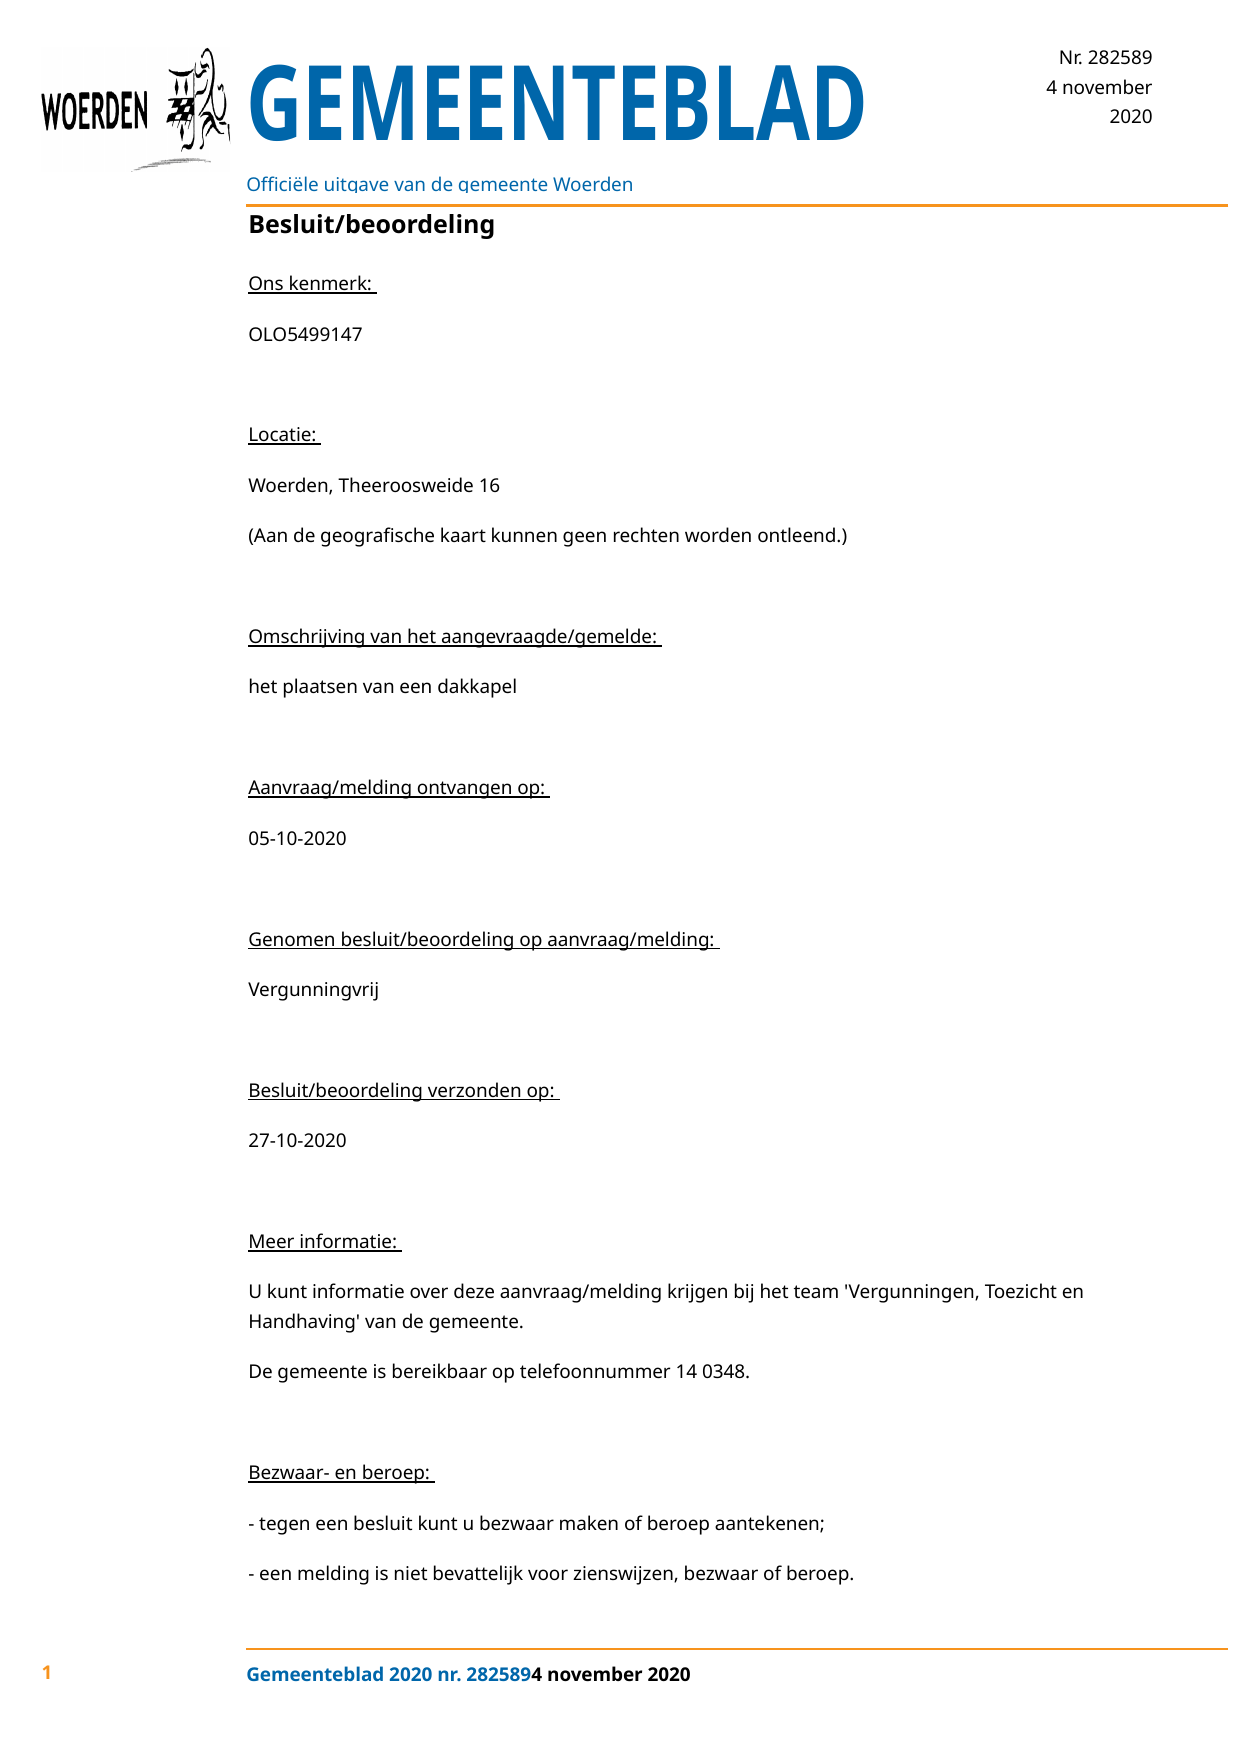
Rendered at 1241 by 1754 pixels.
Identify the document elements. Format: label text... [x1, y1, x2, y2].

text - een melding is niet bevattelijk voor zienswijzen, bezwaar of beroep. [248, 1560, 1152, 1586]
text Locatie: [248, 422, 1152, 447]
text Genomen besluit/beoordeling op aanvraag/melding: [248, 926, 1152, 951]
text Meer informatie: [248, 1228, 1152, 1254]
text Bezwaar- en beroep: [248, 1459, 1152, 1485]
text - tegen een besluit kunt u bezwaar maken of beroep aantekenen; [248, 1510, 1152, 1536]
text OLO5499147 [248, 321, 1152, 346]
text De gemeente is bereikbaar op telefoonnummer 14 0348. [248, 1359, 1152, 1384]
text 05-10-2020 [248, 825, 1152, 851]
text Ons kenmerk: [248, 270, 1152, 296]
text Besluit/beoordeling verzonden op: [248, 1077, 1152, 1103]
text Aanvraag/melding ontvangen op: [248, 774, 1152, 800]
text Woerden, Theeroosweide 16 [248, 472, 1152, 498]
text (Aan de geografische kaart kunnen geen rechten worden ontleend.) [248, 522, 1152, 548]
text Besluit/beoordeling [248, 207, 1152, 241]
text Vergunningvrij [248, 976, 1152, 1002]
text 27-10-2020 [248, 1127, 1152, 1153]
picture [41, 47, 231, 172]
text U kunt informatie over deze aanvraag/melding krijgen bij het team 'Vergunningen, Toezicht en Handhaving' van de gemeente. [248, 1279, 1152, 1334]
text Omschrijving van het aangevraagde/gemelde: [248, 623, 1152, 649]
text het plaatsen van een dakkapel [248, 674, 1152, 699]
